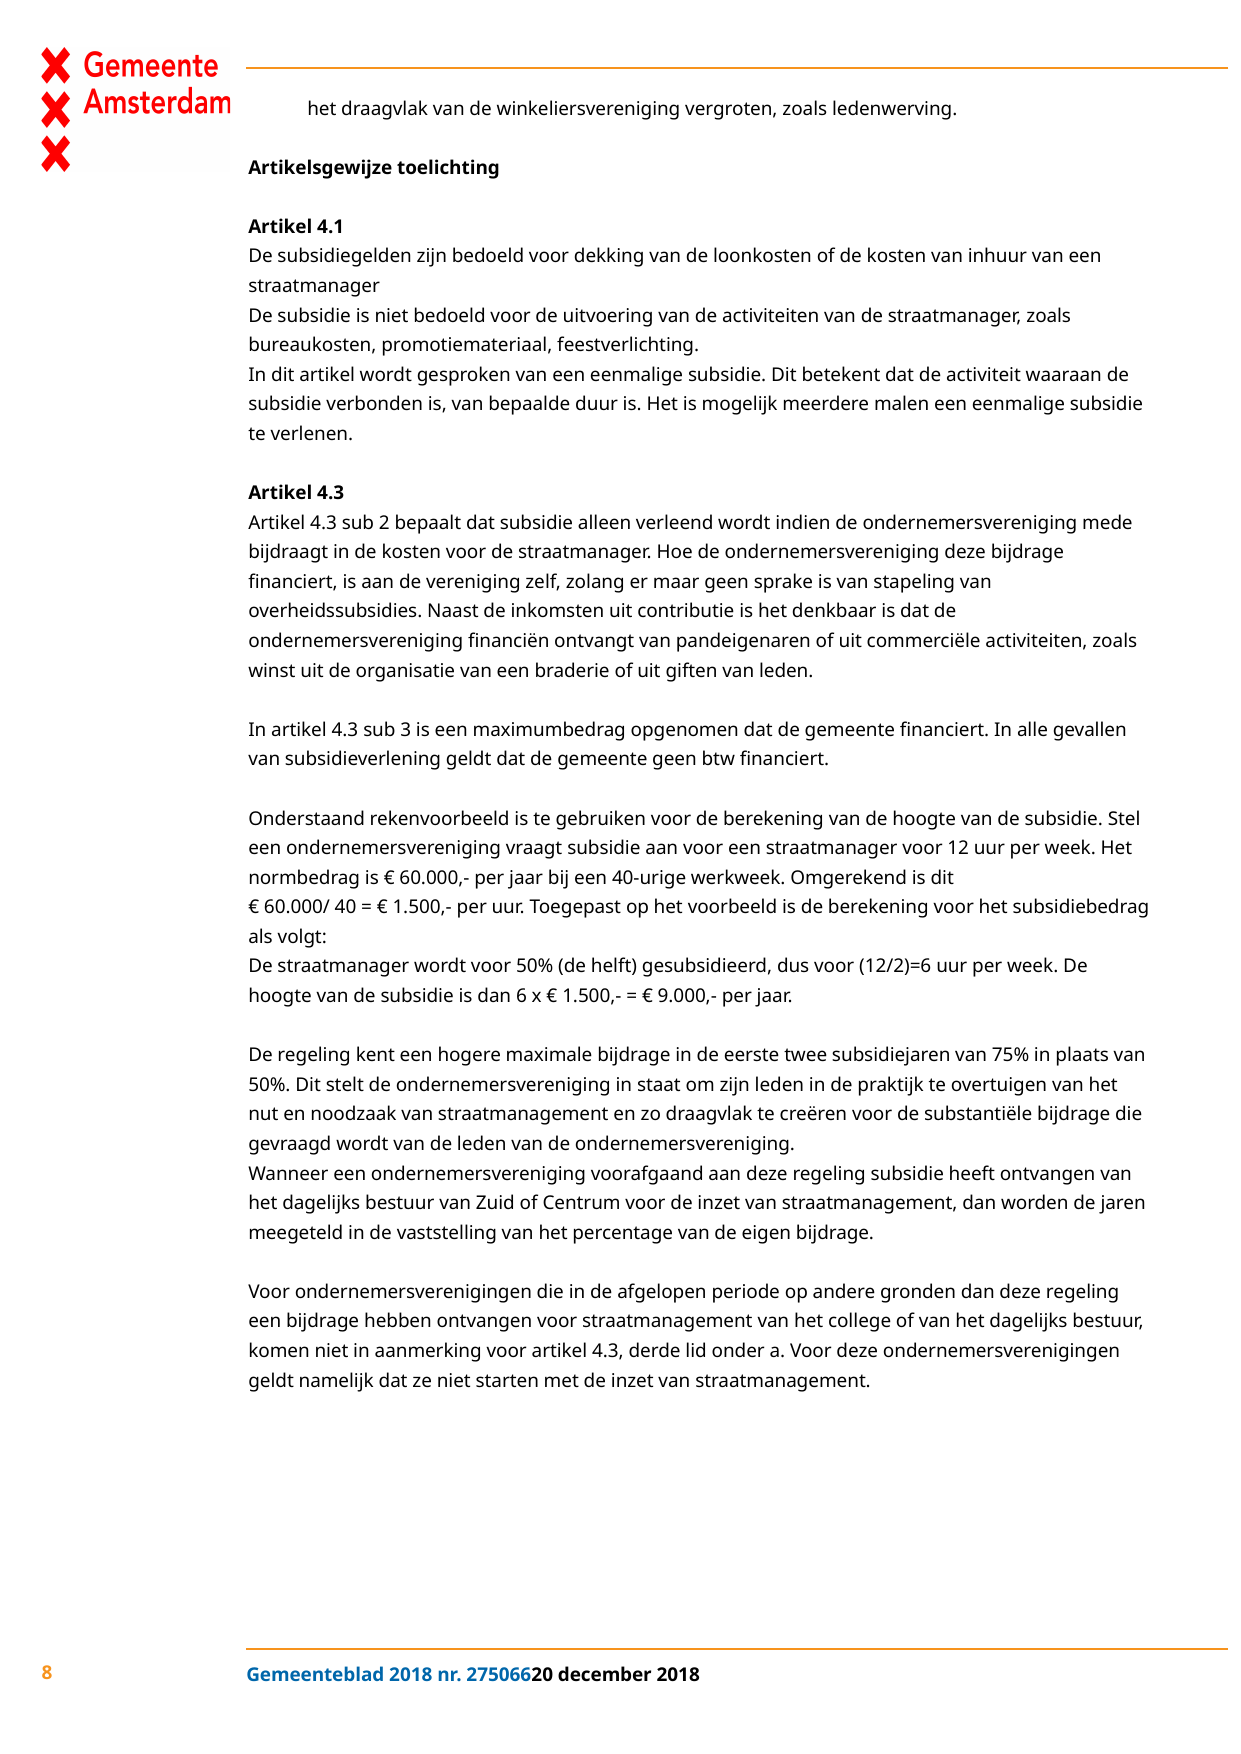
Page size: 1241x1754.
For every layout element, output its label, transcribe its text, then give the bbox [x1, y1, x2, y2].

text De straatmanager wordt voor 50% (de helft) gesubsidieerd, dus voor (12/2)=6 uur per week. De hoogte van de subsidie is dan 6 x € 1.500,- = € 9.000,- per jaar. [248, 953, 1152, 1008]
text In dit artikel wordt gesproken van een eenmalige subsidie. Dit betekent dat de activiteit waaraan de subsidie verbonden is, van bepaalde duur is. Het is mogelijk meerdere malen een eenmalige subsidie te verlenen. [248, 361, 1152, 446]
text Wanneer een ondernemersvereniging voorafgaand aan deze regeling subsidie heeft ontvangen van het dagelijks bestuur van Zuid of Centrum voor de inzet van straatmanagement, dan worden de jaren meegeteld in de vaststelling van het percentage van de eigen bijdrage. [248, 1160, 1152, 1245]
text Artikel 4.3 [248, 479, 1152, 505]
text De regeling kent een hogere maximale bijdrage in de eerste twee subsidiejaren van 75% in plaats van 50%. Dit stelt de ondernemersvereniging in staat om zijn leden in de praktijk te overtuigen van het nut en noodzaak van straatmanagement en zo draagvlak te creëren voor de substantiële bijdrage die gevraagd wordt van de leden van de ondernemersvereniging. [248, 1041, 1152, 1156]
text Onderstaand rekenvoorbeeld is te gebruiken voor de berekening van de hoogte van de subsidie. Stel een ondernemersvereniging vraagt subsidie aan voor een straatmanager voor 12 uur per week. Het normbedrag is € 60.000,- per jaar bij een 40-urige werkweek. Omgerekend is dit [248, 805, 1152, 890]
text Artikel 4.3 sub 2 bepaalt dat subsidie alleen verleend wordt indien de ondernemersvereniging mede bijdraagt in de kosten voor de straatmanager. Hoe de ondernemersvereniging deze bijdrage financiert, is aan de vereniging zelf, zolang er maar geen sprake is van stapeling van overheidssubsidies. Naast de inkomsten uit contributie is het denkbaar is dat de ondernemersvereniging financiën ontvangt van pandeigenaren of uit commerciële activiteiten, zoals winst uit de organisatie van een braderie of uit giften van leden. [248, 509, 1152, 683]
picture [41, 47, 231, 172]
text De subsidiegelden zijn bedoeld voor dekking van de loonkosten of de kosten van inhuur van een straatmanager [248, 243, 1152, 298]
list het draagvlak van de winkeliersvereniging vergroten, zoals ledenwerving. [248, 95, 1152, 121]
text € 60.000/ 40 = € 1.500,- per uur. Toegepast op het voorbeeld is de berekening voor het subsidiebedrag als volgt: [248, 893, 1152, 949]
text In artikel 4.3 sub 3 is een maximumbedrag opgenomen dat de gemeente financiert. In alle gevallen van subsidieverlening geldt dat de gemeente geen btw financiert. [248, 716, 1152, 771]
text Artikel 4.1 [248, 213, 1152, 239]
text Artikelsgewijze toelichting [248, 154, 1152, 180]
text De subsidie is niet bedoeld voor de uitvoering van de activiteiten van de straatmanager, zoals bureaukosten, promotiemateriaal, feestverlichting. [248, 302, 1152, 357]
text Voor ondernemersverenigingen die in de afgelopen periode op andere gronden dan deze regeling een bijdrage hebben ontvangen voor straatmanagement van het college of van het dagelijks bestuur, komen niet in aanmerking voor artikel 4.3, derde lid onder a. Voor deze ondernemersverenigingen geldt namelijk dat ze niet starten met de inzet van straatmanagement. [248, 1278, 1152, 1393]
